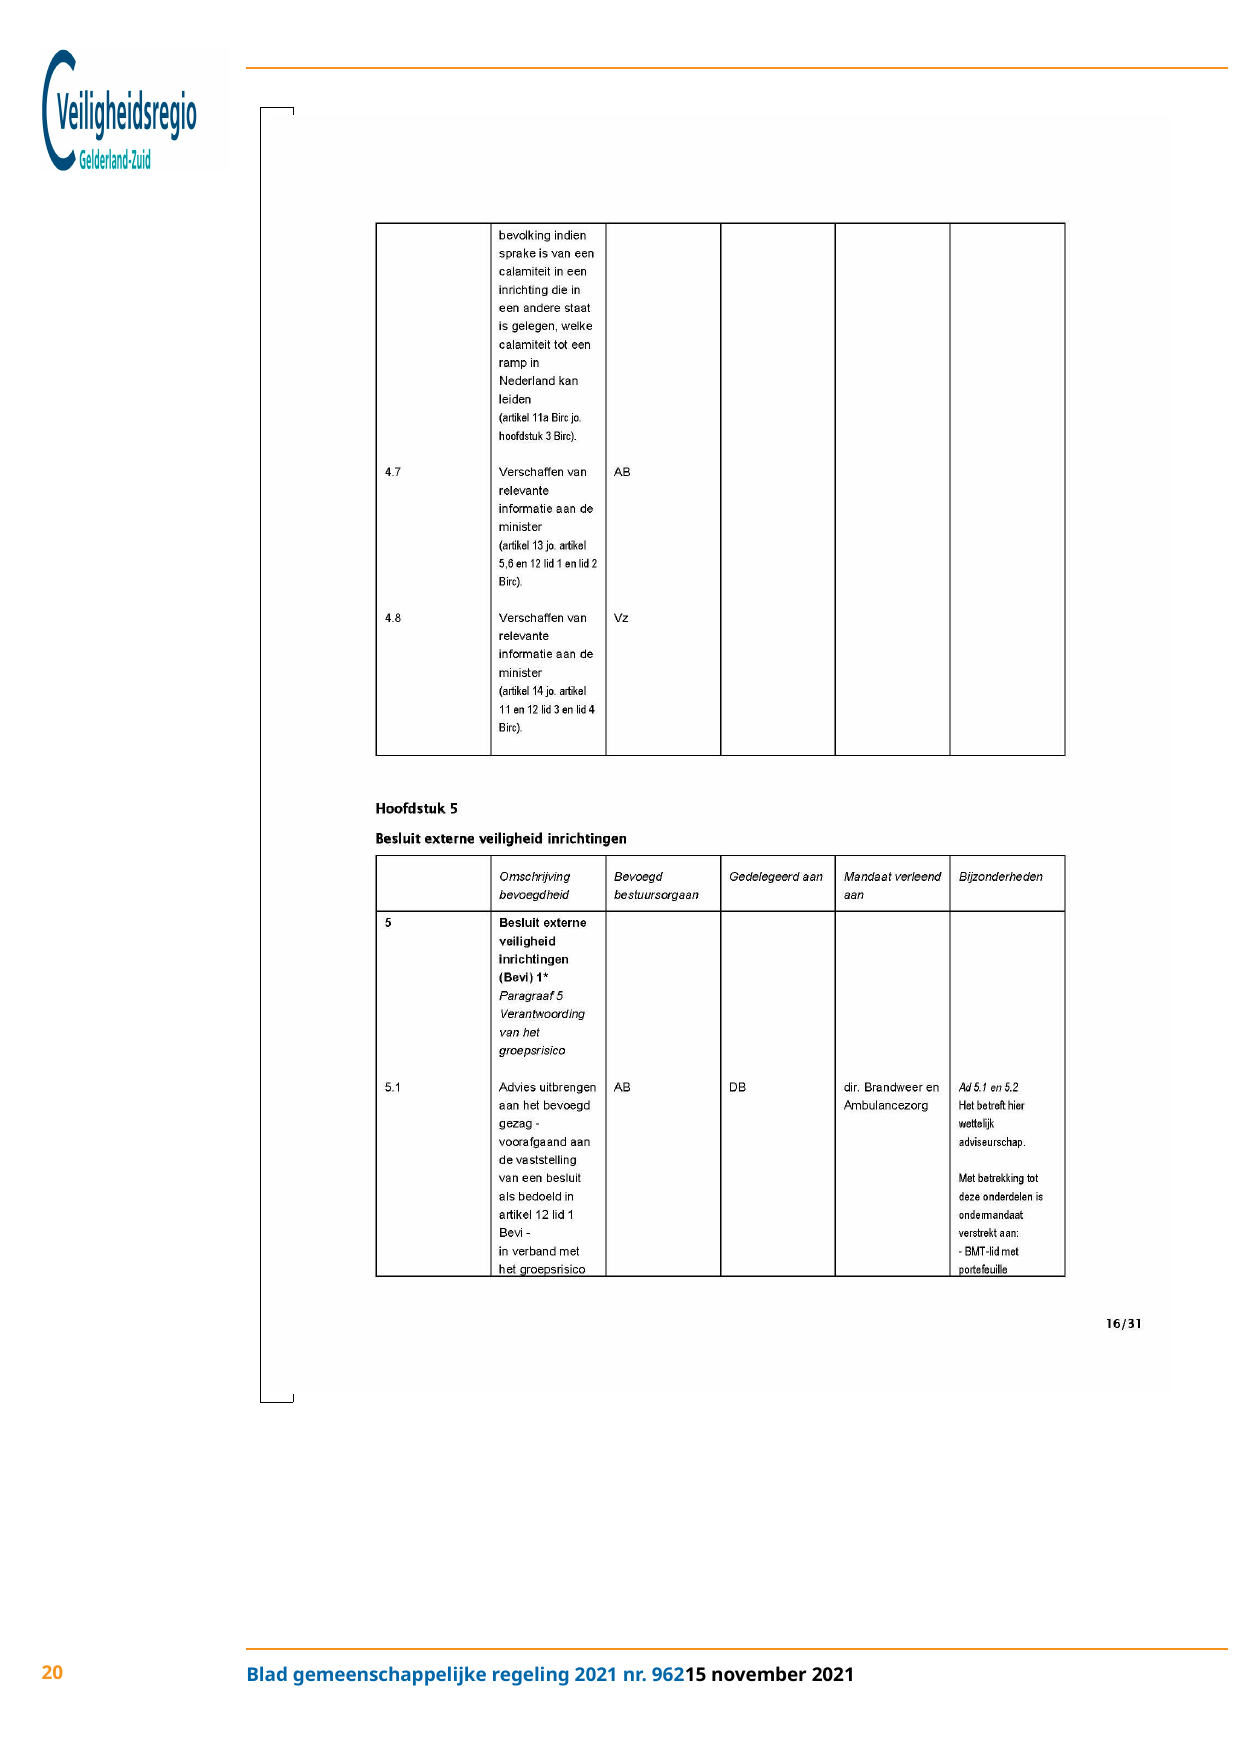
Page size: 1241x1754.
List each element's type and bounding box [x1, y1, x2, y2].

picture [41, 47, 231, 172]
picture [268, 115, 1173, 1394]
